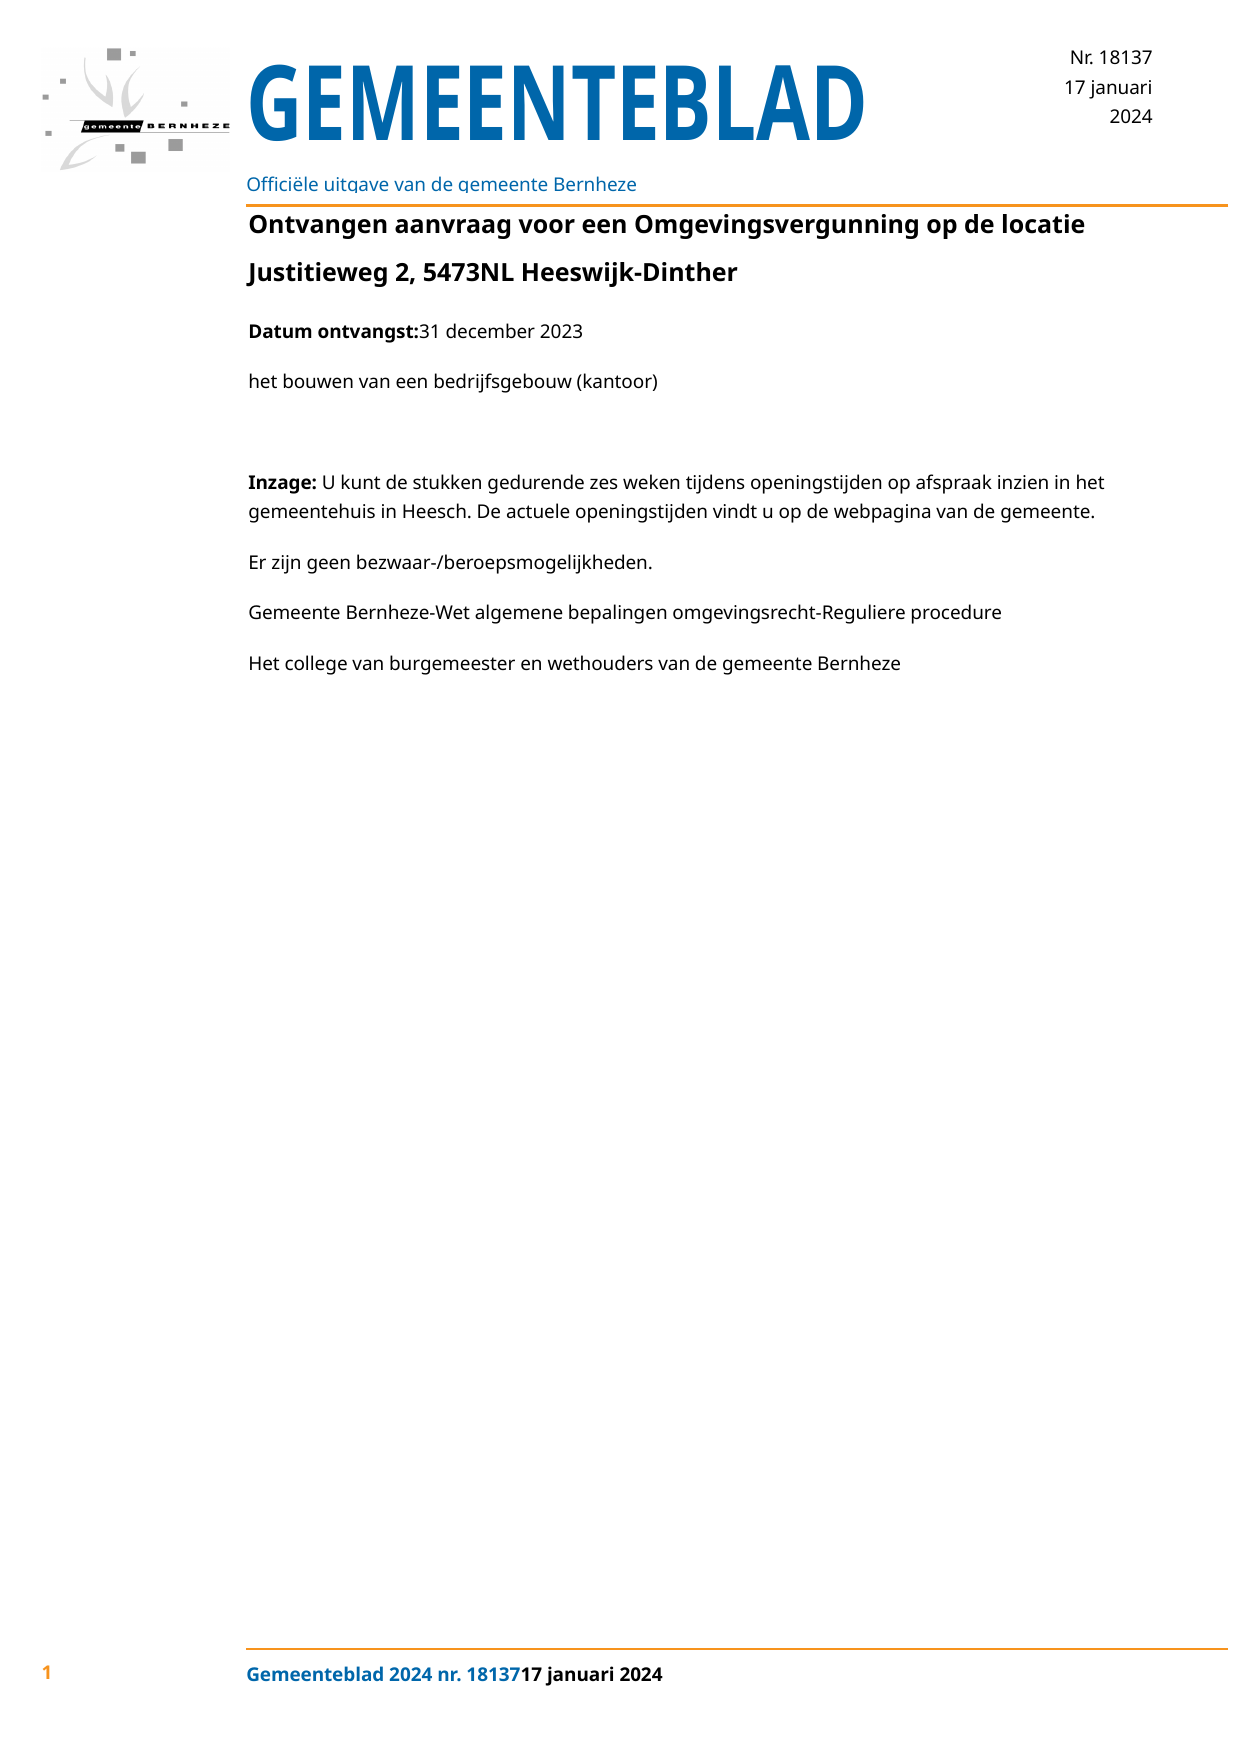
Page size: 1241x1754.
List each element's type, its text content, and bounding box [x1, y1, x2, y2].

text het bouwen van een bedrijfsgebouw (kantoor) [248, 368, 1152, 394]
text Inzage: U kunt de stukken gedurende zes weken tijdens openingstijden op afspraak inzien in het gemeentehuis in Heesch. De actuele openingstijden vindt u op de webpagina van de gemeente. [248, 469, 1152, 524]
text Gemeente Bernheze-Wet algemene bepalingen omgevingsrecht-Reguliere procedure [248, 599, 1152, 625]
text Datum ontvangst:31 december 2023 [248, 318, 1152, 344]
text Het college van burgemeester en wethouders van de gemeente Bernheze [248, 650, 1152, 676]
text Ontvangen aanvraag voor een Omgevingsvergunning op de locatie Justitieweg 2, 5473NL Heeswijk-Dinther [248, 207, 1152, 288]
text Er zijn geen bezwaar-/beroepsmogelijkheden. [248, 549, 1152, 575]
picture [41, 47, 231, 172]
